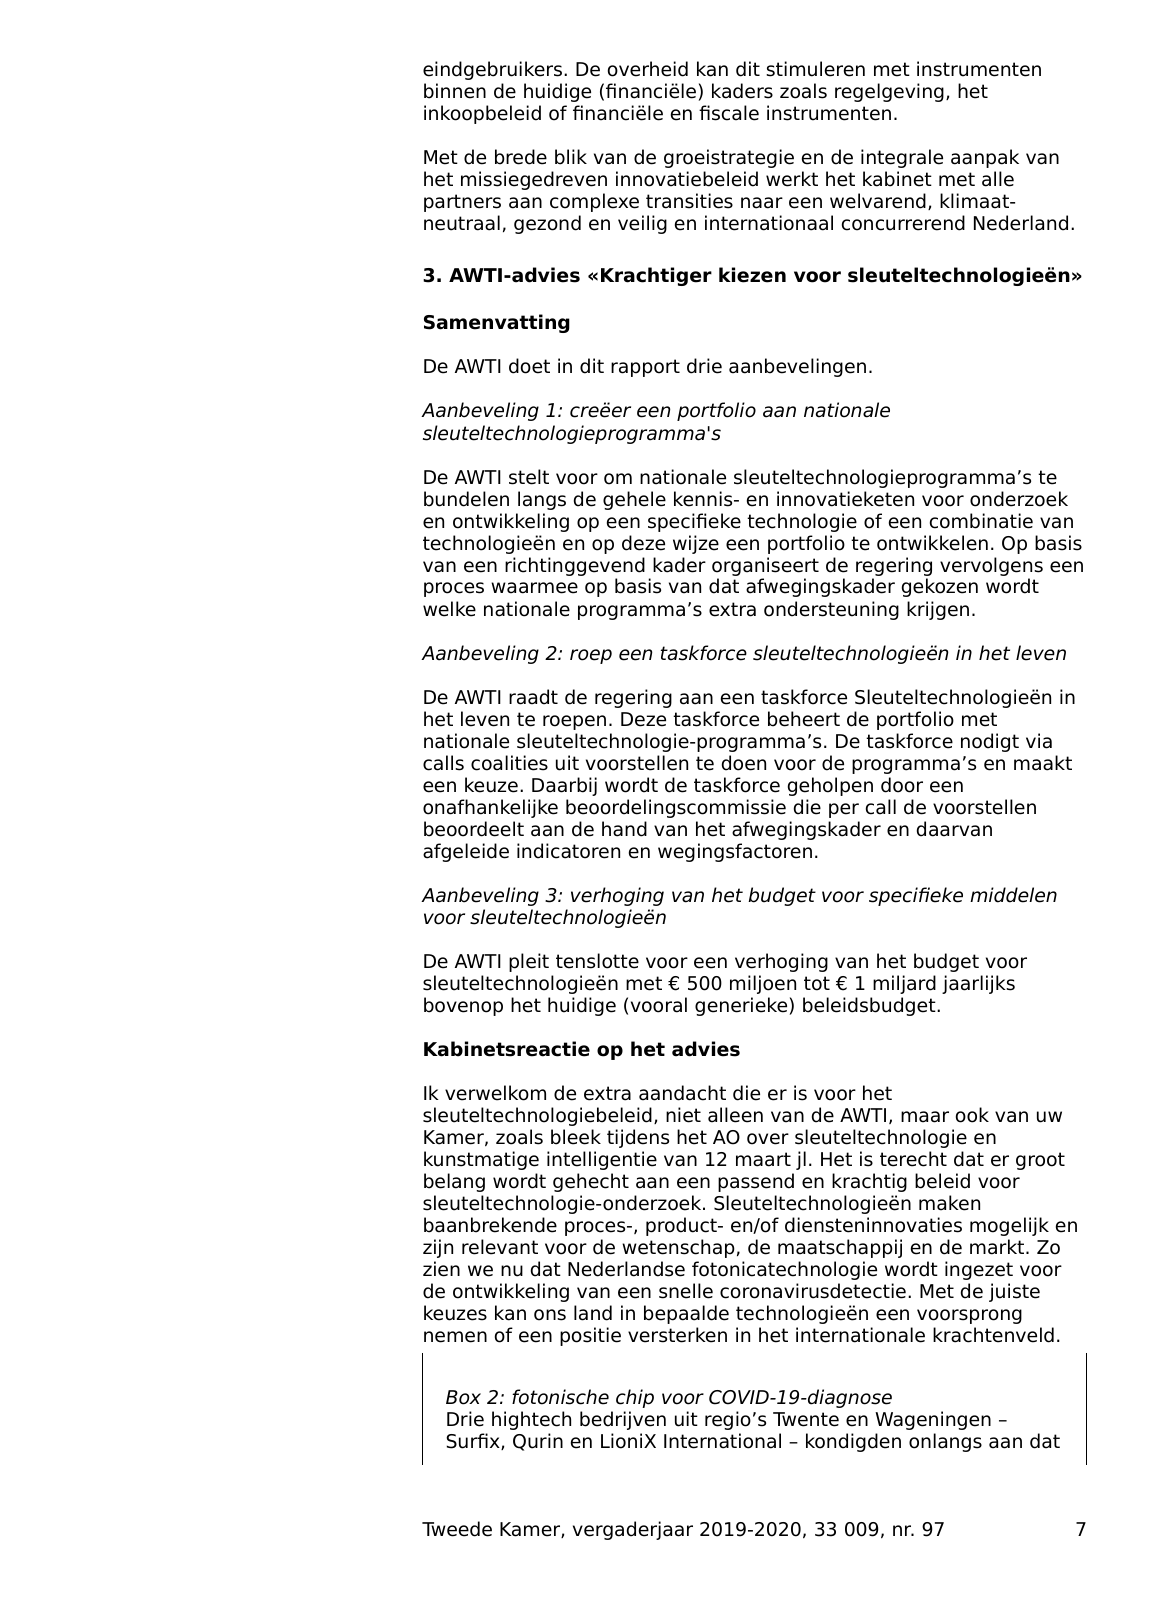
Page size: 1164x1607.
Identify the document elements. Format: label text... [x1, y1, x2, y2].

subtitle Kabinetsreactie op het advies [422, 1039, 1087, 1061]
table_header Box 2: fotonische chip voor COVID-19-diagnose Drie hightech bedrijven uit regio’s Twente en Wageningen – Surfix, Qurin en LioniX International – kondigden onlangs aan dat [423, 1353, 1086, 1464]
text De AWTI raadt de regering aan een taskforce Sleuteltechnologieën in het leven te roepen. Deze taskforce beheert de portfolio met nationale sleuteltechnologie-programma’s. De taskforce nodigt via calls coalities uit voorstellen te doen voor de programma’s en maakt een keuze. Daarbij wordt de taskforce geholpen door een onafhankelijke beoordelingscommissie die per call de voorstellen beoordeelt aan de hand van het afwegingskader en daarvan afgeleide indicatoren en wegingsfactoren. [422, 687, 1087, 863]
text De AWTI pleit tenslotte voor een verhoging van het budget voor sleuteltechnologieën met € 500 miljoen tot € 1 miljard jaarlijks bovenop het huidige (vooral generieke) beleidsbudget. [422, 951, 1087, 1017]
text De AWTI doet in dit rapport drie aanbevelingen. [422, 356, 1087, 378]
subtitle Aanbeveling 3: verhoging van het budget voor specifieke middelen voor sleuteltechnologieën [422, 885, 1087, 929]
text De AWTI stelt voor om nationale sleuteltechnologieprogramma’s te bundelen langs de gehele kennis- en innovatieketen voor onderzoek en ontwikkeling op een specifieke technologie of een combinatie van technologieën en op deze wijze een portfolio te ontwikkelen. Op basis van een richtinggevend kader organiseert de regering vervolgens een proces waarmee op basis van dat afwegingskader gekozen wordt welke nationale programma’s extra ondersteuning krijgen. [422, 467, 1087, 620]
text eindgebruikers. De overheid kan dit stimuleren met instrumenten binnen de huidige (financiële) kaders zoals regelgeving, het inkoopbeleid of financiële en fiscale instrumenten. [422, 59, 1087, 125]
subtitle 3. AWTI-advies «Krachtiger kiezen voor sleuteltechnologieën» [422, 265, 1087, 287]
subtitle Samenvatting [422, 312, 1087, 334]
subtitle Aanbeveling 2: roep een taskforce sleuteltechnologieën in het leven [422, 643, 1087, 664]
text Met de brede blik van de groeistrategie en de integrale aanpak van het missiegedreven innovatiebeleid werkt het kabinet met alle partners aan complexe transities naar een welvarend, klimaat-neutraal, gezond en veilig en internationaal concurrerend Nederland. [422, 147, 1087, 235]
text Ik verwelkom de extra aandacht die er is voor het sleuteltechnologiebeleid, niet alleen van de AWTI, maar ook van uw Kamer, zoals bleek tijdens het AO over sleuteltechnologie en kunstmatige intelligentie van 12 maart jl. Het is terecht dat er groot belang wordt gehecht aan een passend en krachtig beleid voor sleuteltechnologie-onderzoek. Sleuteltechnologieën maken baanbrekende proces-, product- en/of diensteninnovaties mogelijk en zijn relevant voor de wetenschap, de maatschappij en de markt. Zo zien we nu dat Nederlandse fotonicatechnologie wordt ingezet voor de ontwikkeling van een snelle coronavirusdetectie. Met de juiste keuzes kan ons land in bepaalde technologieën een voorsprong nemen of een positie versterken in het internationale krachtenveld. [422, 1083, 1087, 1347]
subtitle Aanbeveling 1: creëer een portfolio aan nationale sleuteltechnologieprogramma's [422, 400, 1087, 444]
